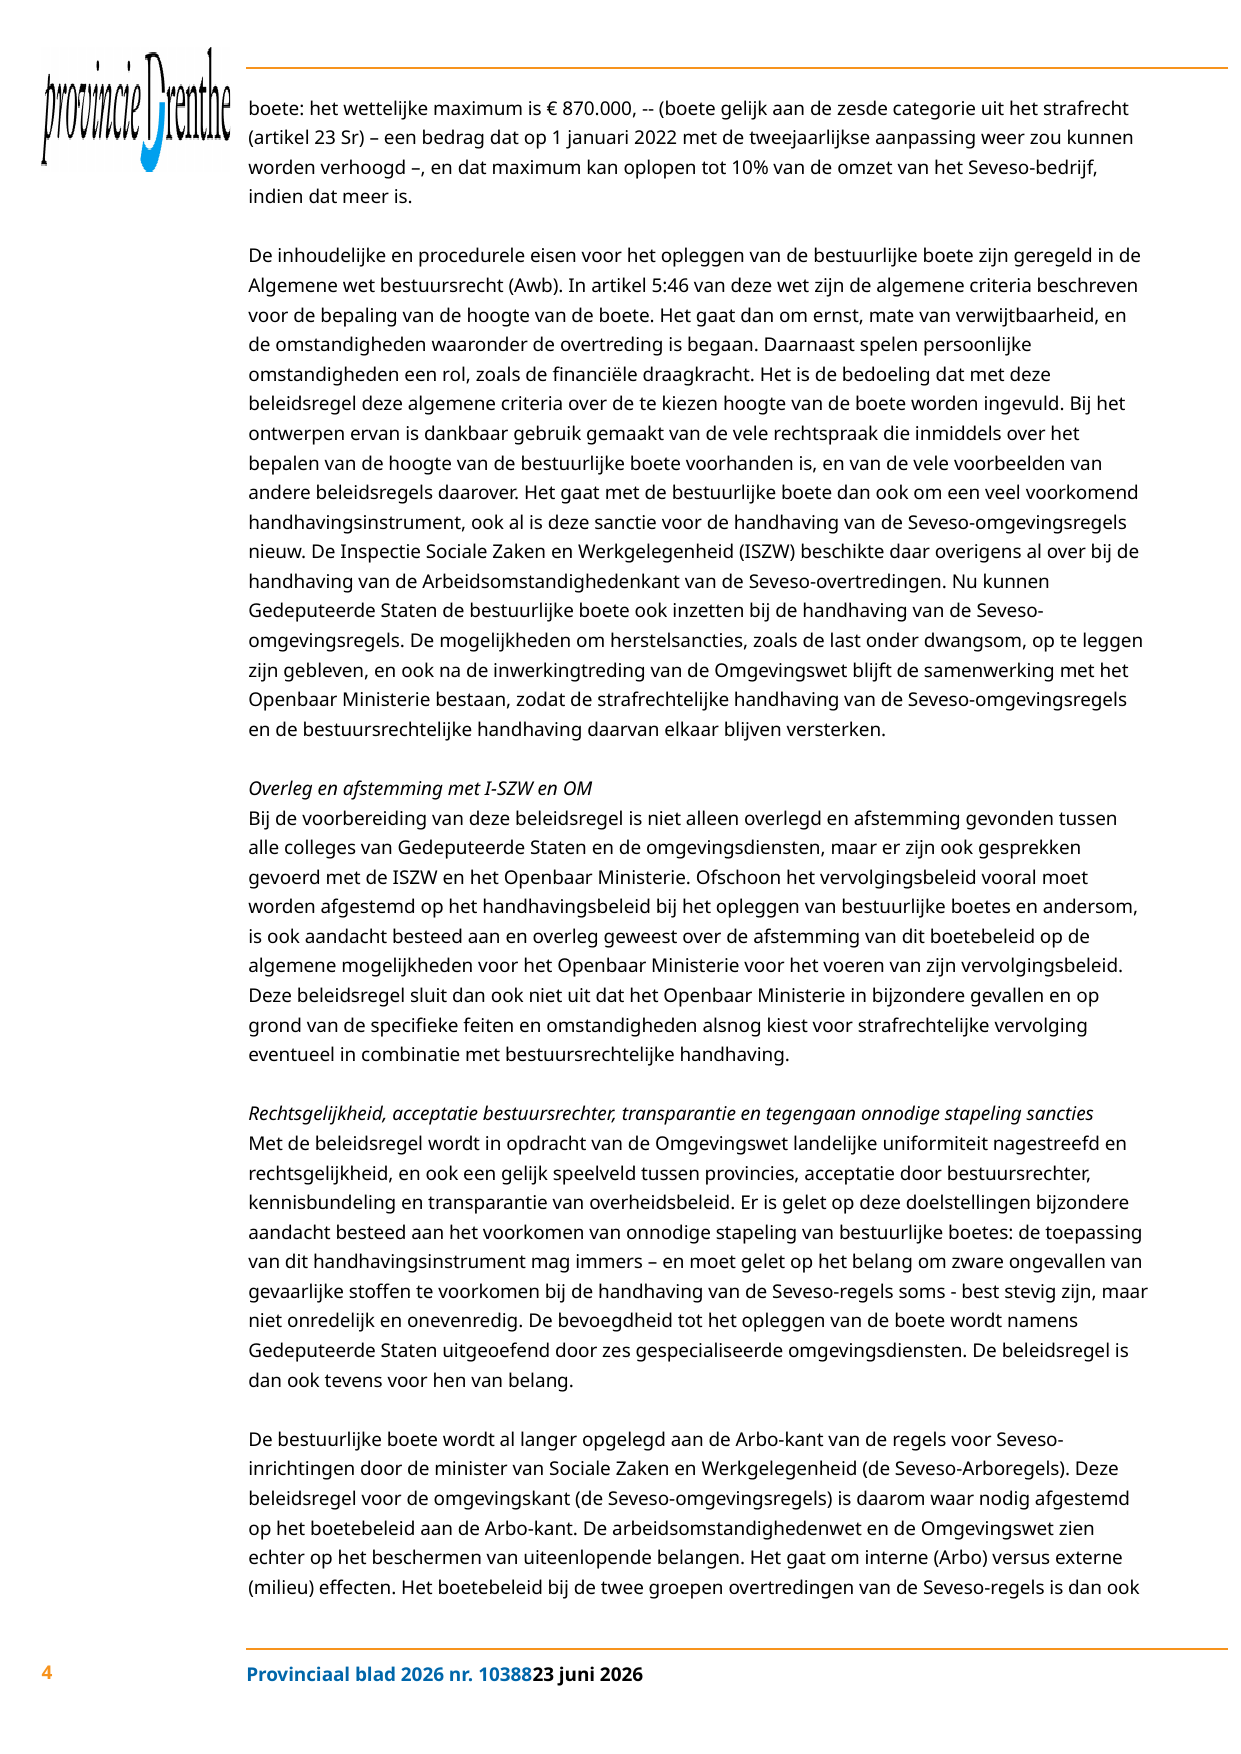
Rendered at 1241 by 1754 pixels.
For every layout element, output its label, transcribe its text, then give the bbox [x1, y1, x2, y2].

text Bij de voorbereiding van deze beleidsregel is niet alleen overlegd en afstemming gevonden tussen alle colleges van Gedeputeerde Staten en de omgevingsdiensten, maar er zijn ook gesprekken gevoerd met de ISZW en het Openbaar Ministerie. Ofschoon het vervolgingsbeleid vooral moet worden afgestemd op het handhavingsbeleid bij het opleggen van bestuurlijke boetes en andersom, is ook aandacht besteed aan en overleg geweest over de afstemming van dit boetebeleid op de algemene mogelijkheden voor het Openbaar Ministerie voor het voeren van zijn vervolgingsbeleid. Deze beleidsregel sluit dan ook niet uit dat het Openbaar Ministerie in bijzondere gevallen en op grond van de specifieke feiten en omstandigheden alsnog kiest voor strafrechtelijke vervolging eventueel in combinatie met bestuursrechtelijke handhaving. [248, 805, 1152, 1067]
text De inhoudelijke en procedurele eisen voor het opleggen van de bestuurlijke boete zijn geregeld in de Algemene wet bestuursrecht (Awb). In artikel 5:46 van deze wet zijn de algemene criteria beschreven voor de bepaling van de hoogte van de boete. Het gaat dan om ernst, mate van verwijtbaarheid, en de omstandigheden waaronder de overtreding is begaan. Daarnaast spelen persoonlijke omstandigheden een rol, zoals de financiële draagkracht. Het is de bedoeling dat met deze beleidsregel deze algemene criteria over de te kiezen hoogte van de boete worden ingevuld. Bij het ontwerpen ervan is dankbaar gebruik gemaakt van de vele rechtspraak die inmiddels over het bepalen van de hoogte van de bestuurlijke boete voorhanden is, en van de vele voorbeelden van andere beleidsregels daarover. Het gaat met de bestuurlijke boete dan ook om een veel voorkomend handhavingsinstrument, ook al is deze sanctie voor de handhaving van de Seveso-omgevingsregels nieuw. De Inspectie Sociale Zaken en Werkgelegenheid (ISZW) beschikte daar overigens al over bij de handhaving van de Arbeidsomstandighedenkant van de Seveso-overtredingen. Nu kunnen Gedeputeerde Staten de bestuurlijke boete ook inzetten bij de handhaving van de Seveso-omgevingsregels. De mogelijkheden om herstelsancties, zoals de last onder dwangsom, op te leggen zijn gebleven, en ook na de inwerkingtreding van de Omgevingswet blijft de samenwerking met het Openbaar Ministerie bestaan, zodat de strafrechtelijke handhaving van de Seveso-omgevingsregels en de bestuursrechtelijke handhaving daarvan elkaar blijven versterken. [248, 243, 1152, 742]
text De bestuurlijke boete wordt al langer opgelegd aan de Arbo-kant van de regels voor Seveso-inrichtingen door de minister van Sociale Zaken en Werkgelegenheid (de Seveso-Arboregels). Deze beleidsregel voor de omgevingskant (de Seveso-omgevingsregels) is daarom waar nodig afgestemd op het boetebeleid aan de Arbo-kant. De arbeidsomstandighedenwet en de Omgevingswet zien echter op het beschermen van uiteenlopende belangen. Het gaat om interne (Arbo) versus externe (milieu) effecten. Het boetebeleid bij de twee groepen overtredingen van de Seveso-regels is dan ook [248, 1426, 1152, 1600]
text Met de beleidsregel wordt in opdracht van de Omgevingswet landelijke uniformiteit nagestreefd en rechtsgelijkheid, en ook een gelijk speelveld tussen provincies, acceptatie door bestuursrechter, kennisbundeling en transparantie van overheidsbeleid. Er is gelet op deze doelstellingen bijzondere aandacht besteed aan het voorkomen van onnodige stapeling van bestuurlijke boetes: de toepassing van dit handhavingsinstrument mag immers – en moet gelet op het belang om zware ongevallen van gevaarlijke stoffen te voorkomen bij de handhaving van de Seveso-regels soms - best stevig zijn, maar niet onredelijk en onevenredig. De bevoegdheid tot het opleggen van de boete wordt namens Gedeputeerde Staten uitgeoefend door zes gespecialiseerde omgevingsdiensten. De beleidsregel is dan ook tevens voor hen van belang. [248, 1130, 1152, 1393]
picture [41, 47, 231, 172]
text Rechtsgelijkheid, acceptatie bestuursrechter, transparantie en tegengaan onnodige stapeling sancties [248, 1101, 1152, 1126]
text Overleg en afstemming met I-SZW en OM [248, 775, 1152, 801]
text boete: het wettelijke maximum is € 870.000, -- (boete gelijk aan de zesde categorie uit het strafrecht (artikel 23 Sr) – een bedrag dat op 1 januari 2022 met de tweejaarlijkse aanpassing weer zou kunnen worden verhoogd –, en dat maximum kan oplopen tot 10% van de omzet van het Seveso-bedrijf, indien dat meer is. [248, 95, 1152, 209]
